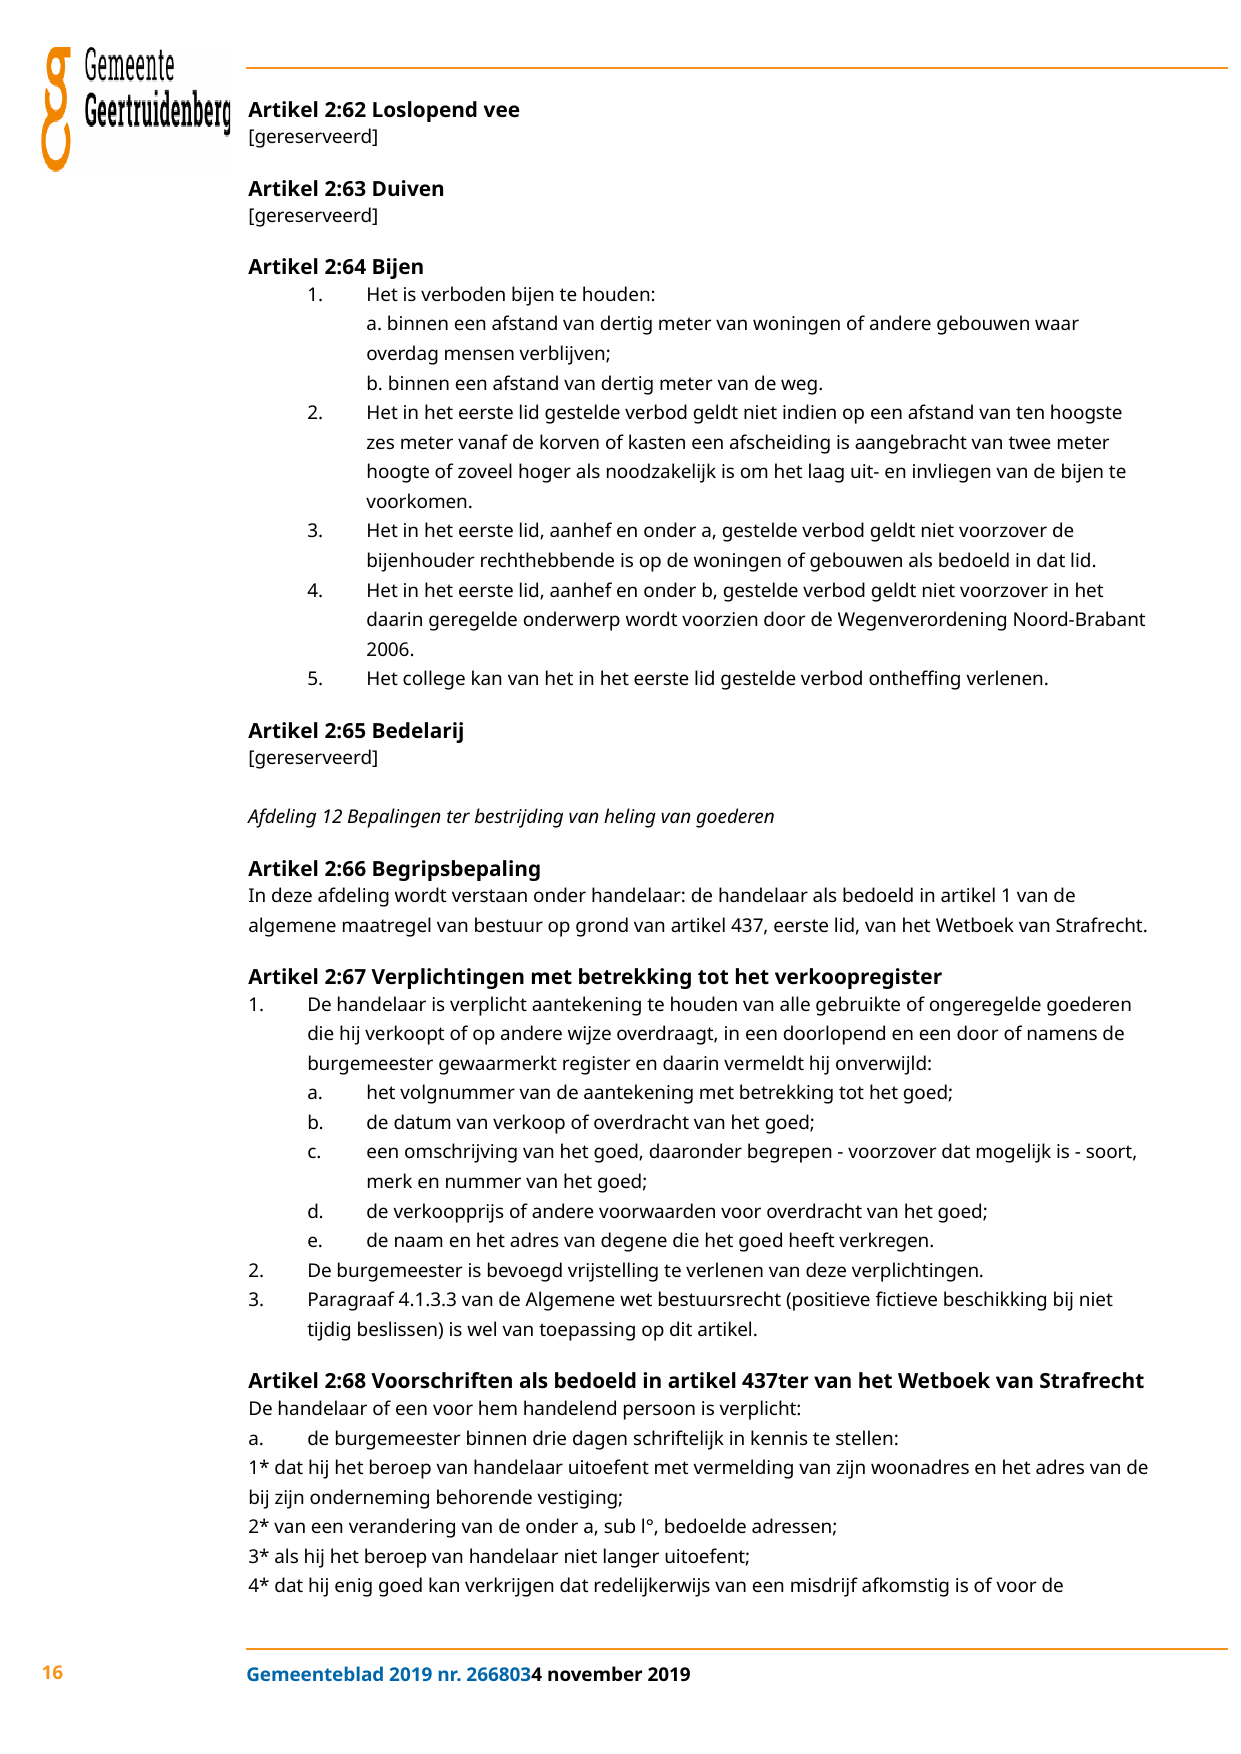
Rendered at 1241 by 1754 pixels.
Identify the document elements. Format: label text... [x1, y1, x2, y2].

list de verkoopprijs of andere voorwaarden voor overdracht van het goed; [307, 1198, 1152, 1224]
list De burgemeester is bevoegd vrijstelling te verlenen van deze verplichtingen. [248, 1257, 1152, 1283]
list een omschrijving van het goed, daaronder begrepen - voorzover dat mogelijk is - soort, merk en nummer van het goed; [307, 1139, 1152, 1194]
list Het in het eerste lid, aanhef en onder b, gestelde verbod geldt niet voorzover in het daarin geregelde onderwerp wordt voorzien door de Wegenverordening Noord-Brabant 2006. [307, 577, 1152, 662]
text Artikel 2:63 Duiven [248, 174, 1152, 202]
text [gereserveerd] [248, 744, 1152, 770]
text Afdeling 12 Bepalingen ter bestrijding van heling van goederen [248, 803, 1152, 829]
text De handelaar of een voor hem handelend persoon is verplicht: [248, 1395, 1152, 1421]
list het volgnummer van de aantekening met betrekking tot het goed; [307, 1079, 1152, 1105]
list de datum van verkoop of overdracht van het goed; [307, 1109, 1152, 1135]
text In deze afdeling wordt verstaan onder handelaar: de handelaar als bedoeld in artikel 1 van de algemene maatregel van bestuur op grond van artikel 437, eerste lid, van het Wetboek van Strafrecht. [248, 882, 1152, 938]
list de burgemeester binnen drie dagen schriftelijk in kennis te stellen: [248, 1425, 1152, 1450]
text 1* dat hij het beroep van handelaar uitoefent met vermelding van zijn woonadres en het adres van de bij zijn onderneming behorende vestiging; [248, 1454, 1152, 1509]
text 2* van een verandering van de onder a, sub l°, bedoelde adressen; [248, 1513, 1152, 1539]
list Paragraaf 4.1.3.3 van de Algemene wet bestuursrecht (positieve fictieve beschikking bij niet tijdig beslissen) is wel van toepassing op dit artikel. [248, 1287, 1152, 1342]
text Artikel 2:68 Voorschriften als bedoeld in artikel 437ter van het Wetboek van Strafrecht [248, 1367, 1152, 1395]
text 4* dat hij enig goed kan verkrijgen dat redelijkerwijs van een misdrijf afkomstig is of voor de [248, 1573, 1152, 1598]
list Het is verboden bijen te houden: [307, 281, 1152, 307]
text Artikel 2:62 Loslopend vee [248, 95, 1152, 123]
text Artikel 2:65 Bedelarij [248, 716, 1152, 744]
text [gereserveerd] [248, 202, 1152, 228]
text Artikel 2:66 Begripsbepaling [248, 854, 1152, 882]
text Artikel 2:64 Bijen [248, 252, 1152, 281]
list De handelaar is verplicht aantekening te houden van alle gebruikte of ongeregelde goederen die hij verkoopt of op andere wijze overdraagt, in een doorlopend en een door of namens de burgemeester gewaarmerkt register en daarin vermeldt hij onverwijld: [248, 991, 1152, 1076]
list Het in het eerste lid gestelde verbod geldt niet indien op een afstand van ten hoogste zes meter vanaf de korven of kasten een afscheiding is aangebracht van twee meter hoogte of zoveel hoger als noodzakelijk is om het laag uit- en invliegen van de bijen te voorkomen. [307, 399, 1152, 514]
text 3* als hij het beroep van handelaar niet langer uitoefent; [248, 1543, 1152, 1569]
list de naam en het adres van degene die het goed heeft verkregen. [307, 1227, 1152, 1253]
list b. binnen een afstand van dertig meter van de weg. [307, 370, 1152, 395]
text Artikel 2:67 Verplichtingen met betrekking tot het verkoopregister [248, 962, 1152, 991]
picture [41, 47, 231, 172]
list a. binnen een afstand van dertig meter van woningen of andere gebouwen waar overdag mensen verblijven; [307, 311, 1152, 366]
list Het college kan van het in het eerste lid gestelde verbod ontheffing verlenen. [307, 666, 1152, 691]
text [gereserveerd] [248, 123, 1152, 149]
list Het in het eerste lid, aanhef en onder a, gestelde verbod geldt niet voorzover de bijenhouder rechthebbende is op de woningen of gebouwen als bedoeld in dat lid. [307, 518, 1152, 573]
